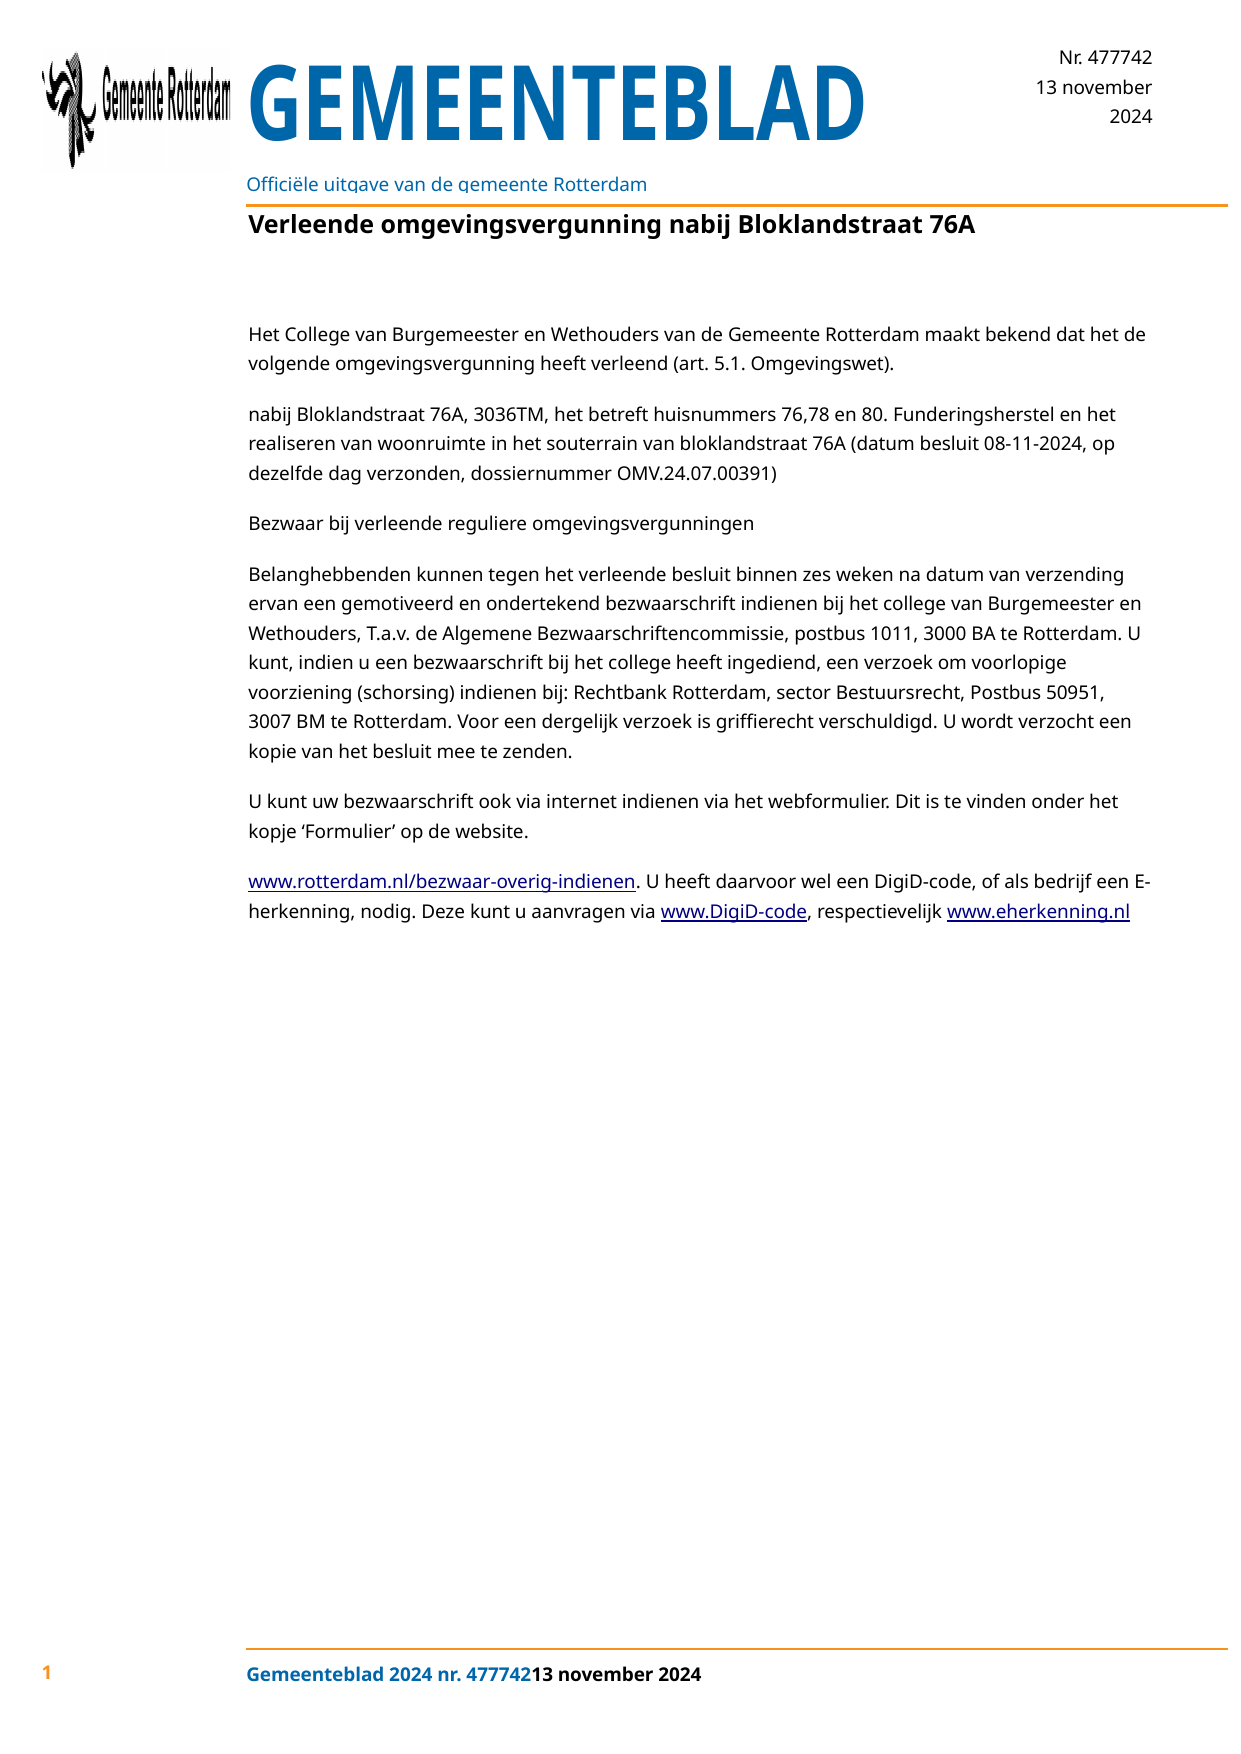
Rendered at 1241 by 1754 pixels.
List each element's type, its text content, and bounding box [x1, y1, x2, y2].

text Verleende omgevingsvergunning nabij Bloklandstraat 76A [248, 207, 1152, 241]
text Bezwaar bij verleende reguliere omgevingsvergunningen [248, 510, 1152, 536]
text nabij Bloklandstraat 76A, 3036TM, het betreft huisnummers 76,78 en 80. Funderingsherstel en het realiseren van woonruimte in het souterrain van bloklandstraat 76A (datum besluit 08-11-2024, op dezelfde dag verzonden, dossiernummer OMV.24.07.00391) [248, 401, 1152, 486]
text Het College van Burgemeester en Wethouders van de Gemeente Rotterdam maakt bekend dat het de volgende omgevingsvergunning heeft verleend (art. 5.1. Omgevingswet). [248, 321, 1152, 376]
text U kunt uw bezwaarschrift ook via internet indienen via het webformulier. Dit is te vinden onder het kopje ‘Formulier’ op de website. [248, 789, 1152, 844]
text www.rotterdam.nl/bezwaar-overig-indienen. U heeft daarvoor wel een DigiD-code, of als bedrijf een E-herkenning, nodig. Deze kunt u aanvragen via www.DigiD-code, respectievelijk www.eherkenning.nl [248, 869, 1152, 924]
text Belanghebbenden kunnen tegen het verleende besluit binnen zes weken na datum van verzending ervan een gemotiveerd en ondertekend bezwaarschrift indienen bij het college van Burgemeester en Wethouders, T.a.v. de Algemene Bezwaarschriftencommissie, postbus 1011, 3000 BA te Rotterdam. U kunt, indien u een bezwaarschrift bij het college heeft ingediend, een verzoek om voorlopige voorziening (schorsing) indienen bij: Rechtbank Rotterdam, sector Bestuursrecht, Postbus 50951, 3007 BM te Rotterdam. Voor een dergelijk verzoek is griffierecht verschuldigd. U wordt verzocht een kopie van het besluit mee te zenden. [248, 561, 1152, 764]
picture [41, 47, 231, 172]
